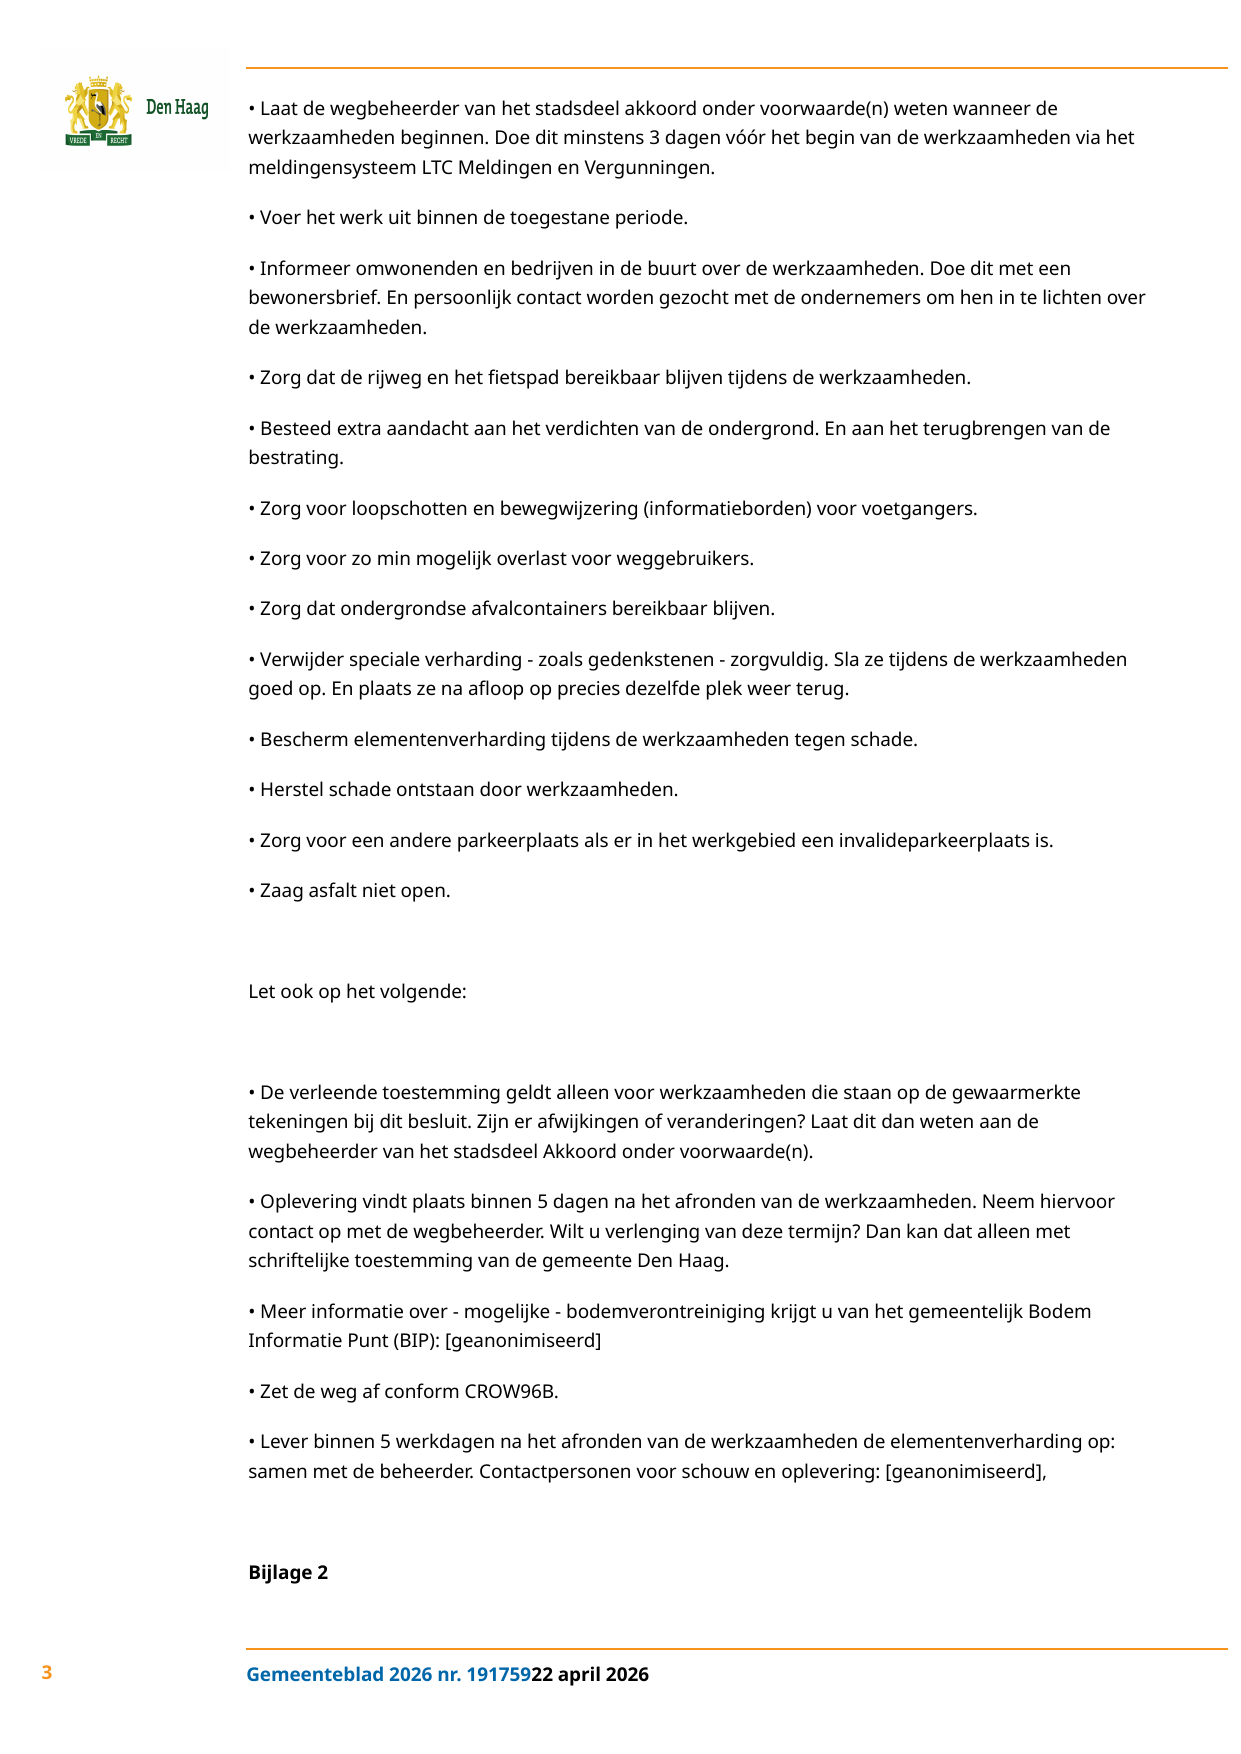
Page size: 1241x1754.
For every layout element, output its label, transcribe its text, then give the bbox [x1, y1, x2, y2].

text • Bescherm elementenverharding tijdens de werkzaamheden tegen schade. [248, 726, 1152, 752]
text • Meer informatie over - mogelijke - bodemverontreiniging krijgt u van het gemeentelijk Bodem Informatie Punt (BIP): [geanonimiseerd] [248, 1298, 1152, 1353]
text • Voer het werk uit binnen de toegestane periode. [248, 204, 1152, 230]
text • Zaag asfalt niet open. [248, 877, 1152, 903]
text • Besteed extra aandacht aan het verdichten van de ondergrond. En aan het terugbrengen van de bestrating. [248, 415, 1152, 470]
text • Zet de weg af conform CROW96B. [248, 1378, 1152, 1404]
text • Oplevering vindt plaats binnen 5 dagen na het afronden van de werkzaamheden. Neem hiervoor contact op met de wegbeheerder. Wilt u verlenging van deze termijn? Dan kan dat alleen met schriftelijke toestemming van de gemeente Den Haag. [248, 1188, 1152, 1273]
picture [41, 47, 231, 172]
text • Zorg voor zo min mogelijk overlast voor weggebruikers. [248, 545, 1152, 571]
text • Zorg voor loopschotten en bewegwijzering (informatieborden) voor voetgangers. [248, 495, 1152, 521]
text • Zorg dat de rijweg en het fietspad bereikbaar blijven tijdens de werkzaamheden. [248, 364, 1152, 390]
text • Herstel schade ontstaan door werkzaamheden. [248, 776, 1152, 802]
text • De verleende toestemming geldt alleen voor werkzaamheden die staan op de gewaarmerkte tekeningen bij dit besluit. Zijn er afwijkingen of veranderingen? Laat dit dan weten aan de wegbeheerder van het stadsdeel Akkoord onder voorwaarde(n). [248, 1079, 1152, 1164]
text • Informeer omwonenden en bedrijven in de buurt over de werkzaamheden. Doe dit met een bewonersbrief. En persoonlijk contact worden gezocht met de ondernemers om hen in te lichten over de werkzaamheden. [248, 255, 1152, 340]
text Let ook op het volgende: [248, 978, 1152, 1004]
text • Zorg dat ondergrondse afvalcontainers bereikbaar blijven. [248, 596, 1152, 621]
text • Zorg voor een andere parkeerplaats als er in het werkgebied een invalideparkeerplaats is. [248, 827, 1152, 853]
text • Lever binnen 5 werkdagen na het afronden van de werkzaamheden de elementenverharding op: samen met de beheerder. Contactpersonen voor schouw en oplevering: [geanonimiseerd], [248, 1428, 1152, 1484]
text • Laat de wegbeheerder van het stadsdeel akkoord onder voorwaarde(n) weten wanneer de werkzaamheden beginnen. Doe dit minstens 3 dagen vóór het begin van de werkzaamheden via het meldingensysteem LTC Meldingen en Vergunningen. [248, 95, 1152, 180]
text Bijlage 2 [248, 1559, 1152, 1585]
text • Verwijder speciale verharding - zoals gedenkstenen - zorgvuldig. Sla ze tijdens de werkzaamheden goed op. En plaats ze na afloop op precies dezelfde plek weer terug. [248, 646, 1152, 701]
